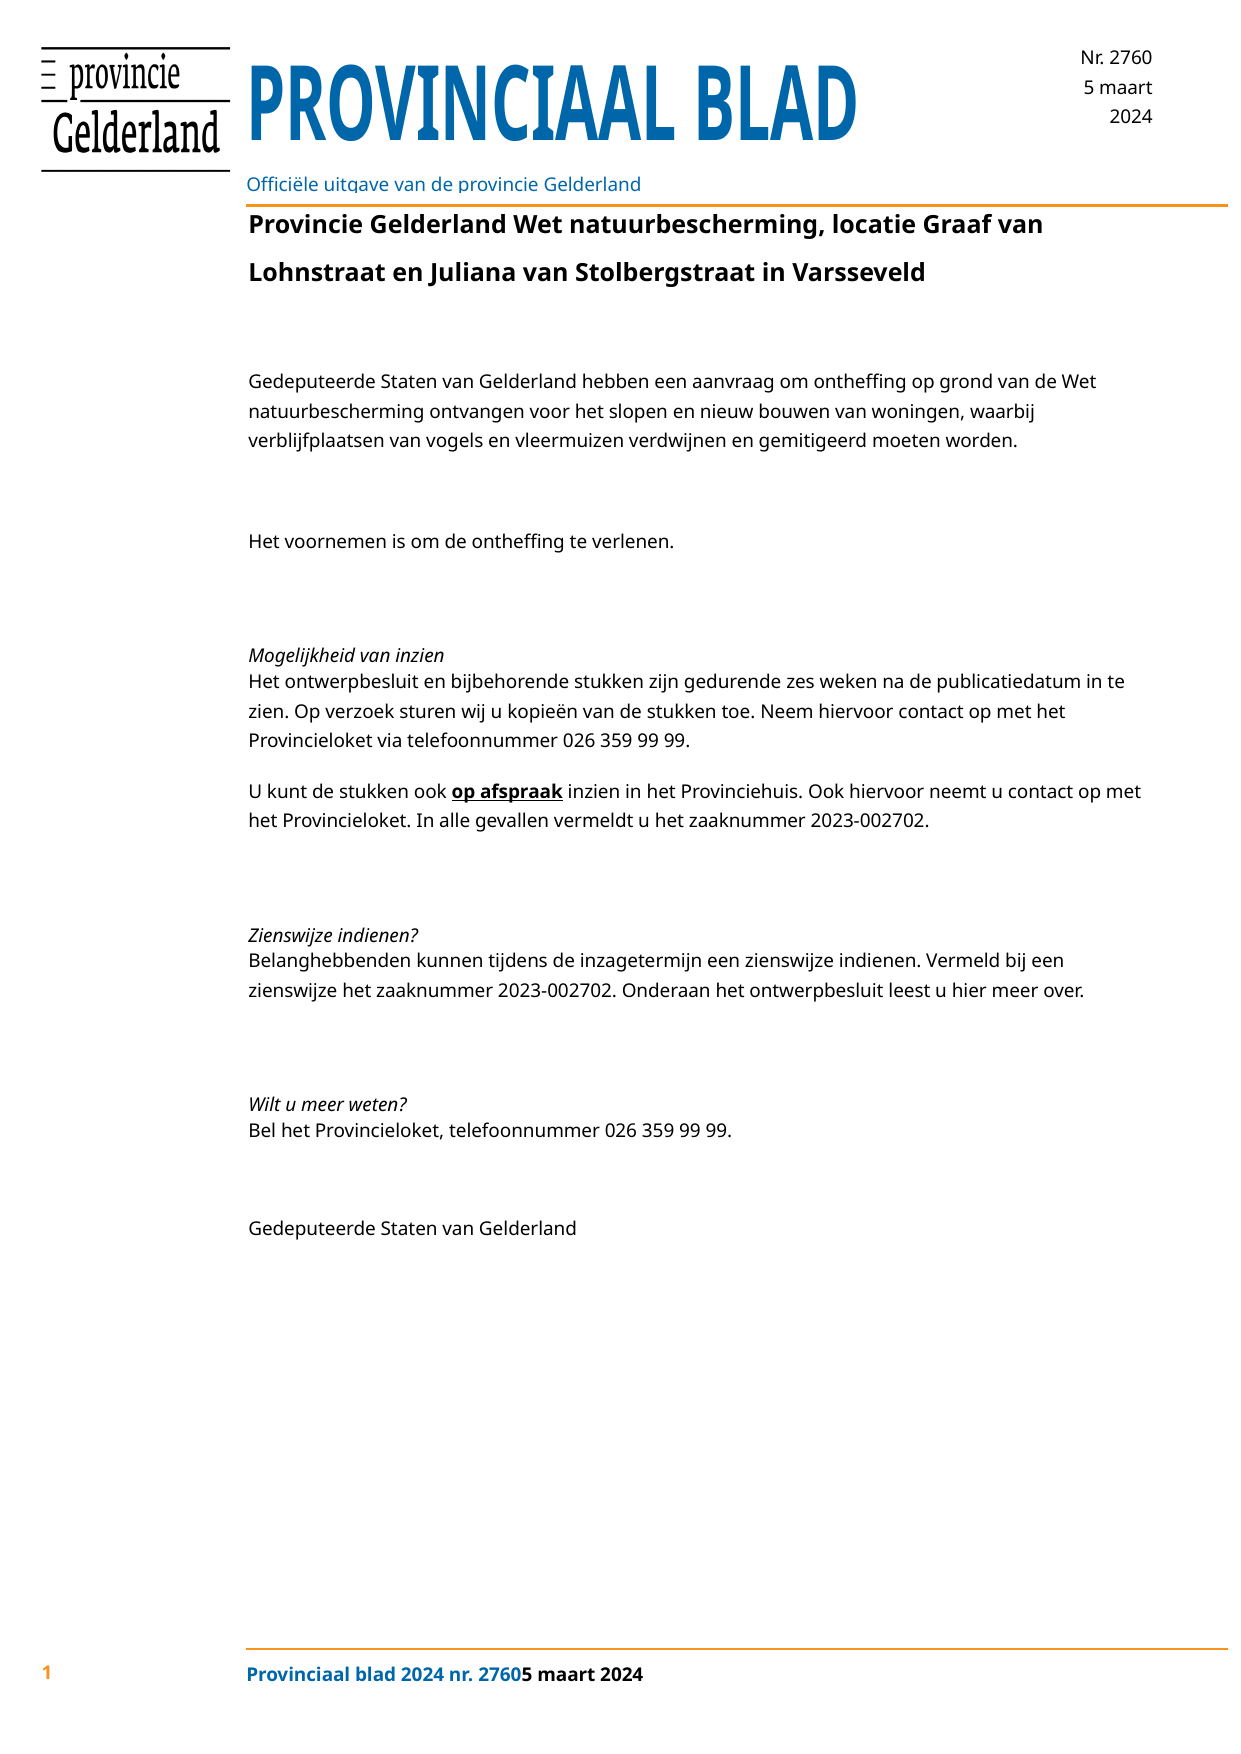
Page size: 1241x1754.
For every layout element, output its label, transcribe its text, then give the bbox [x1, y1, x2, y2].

text Gedeputeerde Staten van Gelderland hebben een aanvraag om ontheffing op grond van de Wet natuurbescherming ontvangen voor het slopen en nieuw bouwen van woningen, waarbij verblijfplaatsen van vogels en vleermuizen verdwijnen en gemitigeerd moeten worden. [248, 368, 1152, 453]
text Provincie Gelderland Wet natuurbescherming, locatie Graaf van Lohnstraat en Juliana van Stolbergstraat in Varsseveld [248, 207, 1152, 288]
text Zienswijze indienen? [248, 922, 1152, 948]
text Het ontwerpbesluit en bijbehorende stukken zijn gedurende zes weken na de publicatiedatum in te zien. Op verzoek sturen wij u kopieën van de stukken toe. Neem hiervoor contact op met het Provincieloket via telefoonnummer 026 359 99 99. [248, 668, 1152, 753]
text U kunt de stukken ook op afspraak inzien in het Provinciehuis. Ook hiervoor neemt u contact op met het Provincieloket. In alle gevallen vermeldt u het zaaknummer 2023-002702. [248, 778, 1152, 833]
text Mogelijkheid van inzien [248, 643, 1152, 668]
text Bel het Provincieloket, telefoonnummer 026 359 99 99. [248, 1117, 1152, 1143]
picture [41, 47, 231, 172]
text Gedeputeerde Staten van Gelderland [248, 1216, 1152, 1241]
text Wilt u meer weten? [248, 1092, 1152, 1117]
text Belanghebbenden kunnen tijdens de inzagetermijn een zienswijze indienen. Vermeld bij een zienswijze het zaaknummer 2023-002702. Onderaan het ontwerpbesluit leest u hier meer over. [248, 948, 1152, 1003]
text Het voornemen is om de ontheffing te verlenen. [248, 528, 1152, 554]
